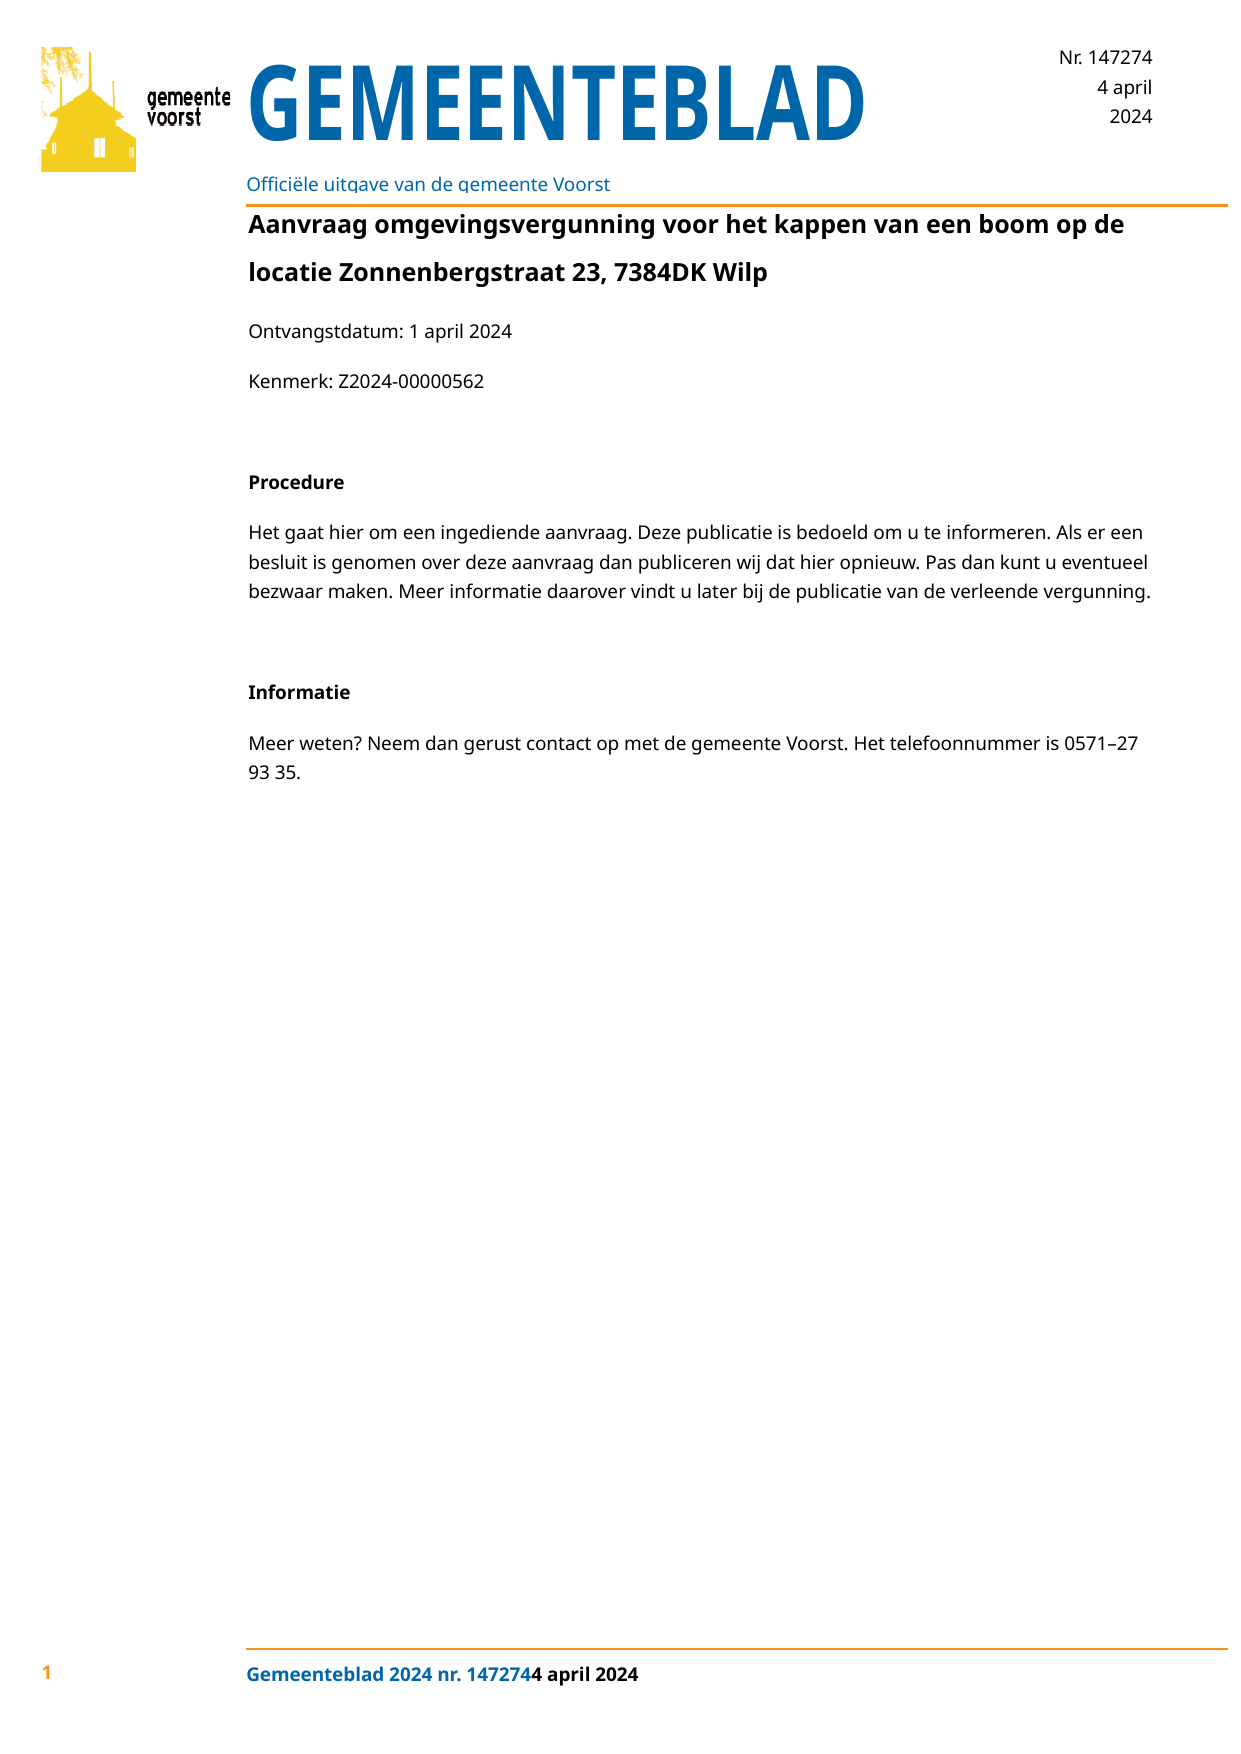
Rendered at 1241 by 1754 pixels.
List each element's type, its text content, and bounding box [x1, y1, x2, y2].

text Ontvangstdatum: 1 april 2024 [248, 318, 1152, 344]
text Kenmerk: Z2024-00000562 [248, 368, 1152, 394]
text Informatie [248, 679, 1152, 705]
text Het gaat hier om een ingediende aanvraag. Deze publicatie is bedoeld om u te informeren. Als er een besluit is genomen over deze aanvraag dan publiceren wij dat hier opnieuw. Pas dan kunt u eventueel bezwaar maken. Meer informatie daarover vindt u later bij de publicatie van de verleende vergunning. [248, 519, 1152, 604]
text Procedure [248, 469, 1152, 495]
picture [41, 47, 231, 172]
text Meer weten? Neem dan gerust contact op met de gemeente Voorst. Het telefoonnummer is 0571–27 93 35. [248, 730, 1152, 785]
text Aanvraag omgevingsvergunning voor het kappen van een boom op de locatie Zonnenbergstraat 23, 7384DK Wilp [248, 207, 1152, 288]
